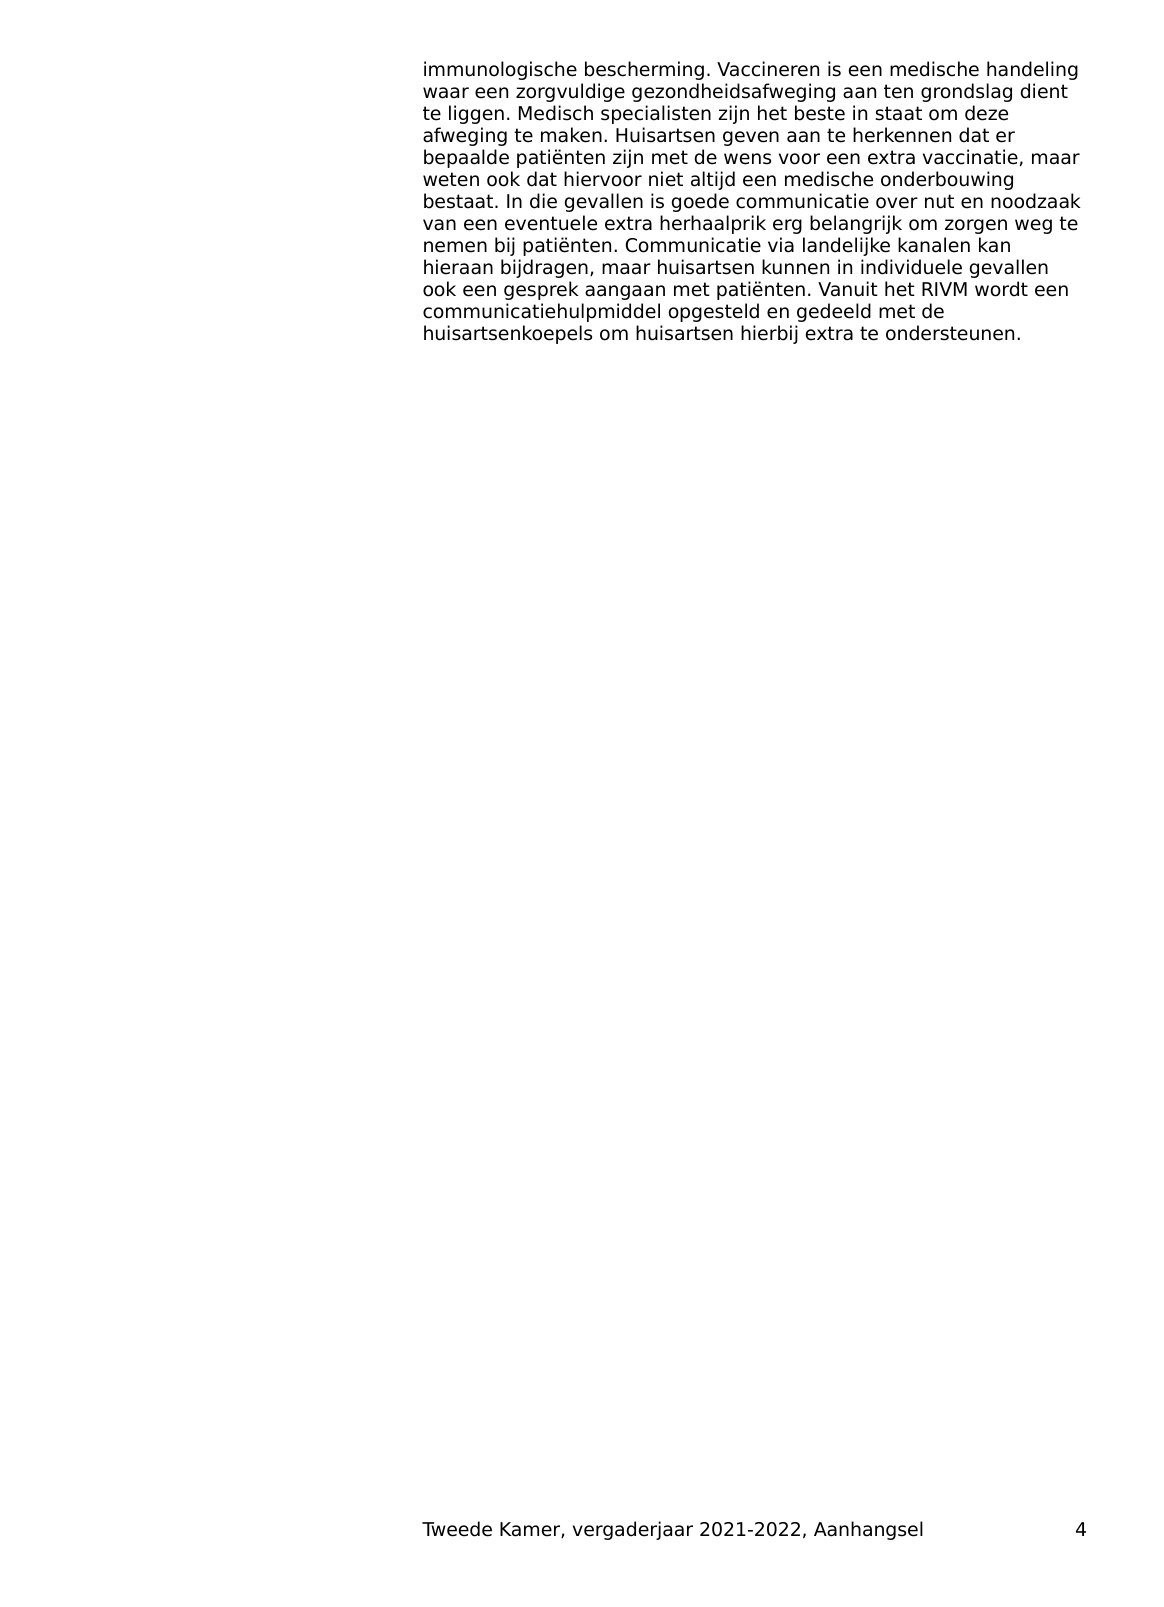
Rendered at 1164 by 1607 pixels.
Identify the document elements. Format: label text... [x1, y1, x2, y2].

text immunologische bescherming. Vaccineren is een medische handeling waar een zorgvuldige gezondheidsafweging aan ten grondslag dient te liggen. Medisch specialisten zijn het beste in staat om deze afweging te maken. Huisartsen geven aan te herkennen dat er bepaalde patiënten zijn met de wens voor een extra vaccinatie, maar weten ook dat hiervoor niet altijd een medische onderbouwing bestaat. In die gevallen is goede communicatie over nut en noodzaak van een eventuele extra herhaalprik erg belangrijk om zorgen weg te nemen bij patiënten. Communicatie via landelijke kanalen kan hieraan bijdragen, maar huisartsen kunnen in individuele gevallen ook een gesprek aangaan met patiënten. Vanuit het RIVM wordt een communicatiehulpmiddel opgesteld en gedeeld met de huisartsenkoepels om huisartsen hierbij extra te ondersteunen. [422, 59, 1087, 345]
